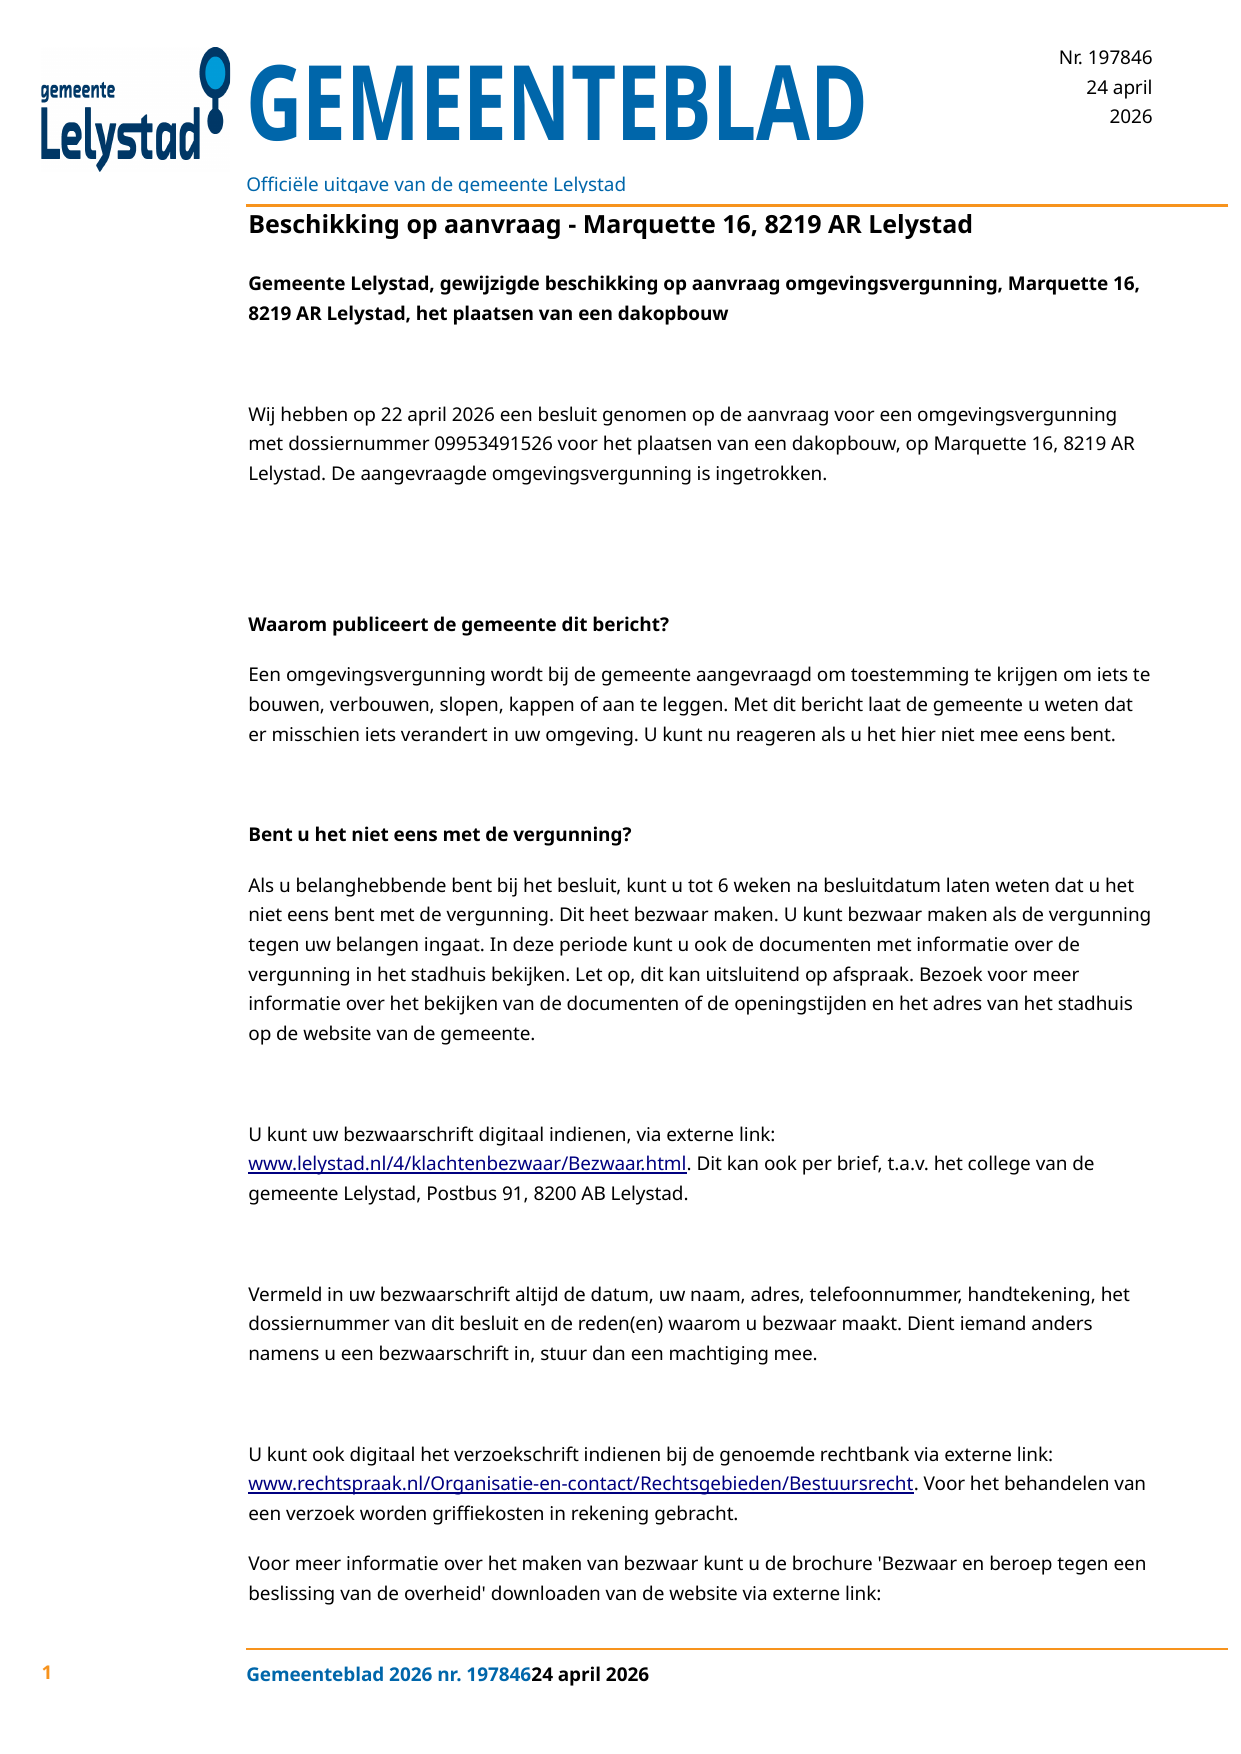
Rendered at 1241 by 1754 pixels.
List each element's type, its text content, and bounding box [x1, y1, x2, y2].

text Een omgevingsvergunning wordt bij de gemeente aangevraagd om toestemming te krijgen om iets te bouwen, verbouwen, slopen, kappen of aan te leggen. Met dit bericht laat de gemeente u weten dat er misschien iets verandert in uw omgeving. U kunt nu reageren als u het hier niet mee eens bent. [248, 662, 1152, 746]
text U kunt uw bezwaarschrift digitaal indienen, via externe link: www.lelystad.nl/4/klachtenbezwaar/Bezwaar.html. Dit kan ook per brief, t.a.v. het college van de gemeente Lelystad, Postbus 91, 8200 AB Lelystad. [248, 1121, 1152, 1206]
text Gemeente Lelystad, gewijzigde beschikking op aanvraag omgevingsvergunning, Marquette 16, 8219 AR Lelystad, het plaatsen van een dakopbouw [248, 270, 1152, 326]
text Beschikking op aanvraag - Marquette 16, 8219 AR Lelystad [248, 207, 1152, 241]
text Wij hebben op 22 april 2026 een besluit genomen op de aanvraag voor een omgevingsvergunning met dossiernummer 09953491526 voor het plaatsen van een dakopbouw, op Marquette 16, 8219 AR Lelystad. De aangevraagde omgevingsvergunning is ingetrokken. [248, 401, 1152, 486]
text Als u belanghebbende bent bij het besluit, kunt u tot 6 weken na besluitdatum laten weten dat u het niet eens bent met de vergunning. Dit heet bezwaar maken. U kunt bezwaar maken als de vergunning tegen uw belangen ingaat. In deze periode kunt u ook de documenten met informatie over de vergunning in het stadhuis bekijken. Let op, dit kan uitsluitend op afspraak. Bezoek voor meer informatie over het bekijken van de documenten of de openingstijden en het adres van het stadhuis op de website van de gemeente. [248, 872, 1152, 1046]
text Bent u het niet eens met de vergunning? [248, 822, 1152, 847]
text Waarom publiceert de gemeente dit bericht? [248, 611, 1152, 637]
text U kunt ook digitaal het verzoekschrift indienen bij de genoemde rechtbank via externe link: www.rechtspraak.nl/Organisatie-en-contact/Rechtsgebieden/Bestuursrecht. Voor het behandelen van een verzoek worden griffiekosten in rekening gebracht. [248, 1441, 1152, 1526]
text Vermeld in uw bezwaarschrift altijd de datum, uw naam, adres, telefoonnummer, handtekening, het dossiernummer van dit besluit en de reden(en) waarom u bezwaar maakt. Dient iemand anders namens u een bezwaarschrift in, stuur dan een machtiging mee. [248, 1281, 1152, 1366]
picture [41, 47, 231, 172]
text Voor meer informatie over het maken van bezwaar kunt u de brochure 'Bezwaar en beroep tegen een beslissing van de overheid' downloaden van de website via externe link: [248, 1550, 1152, 1606]
